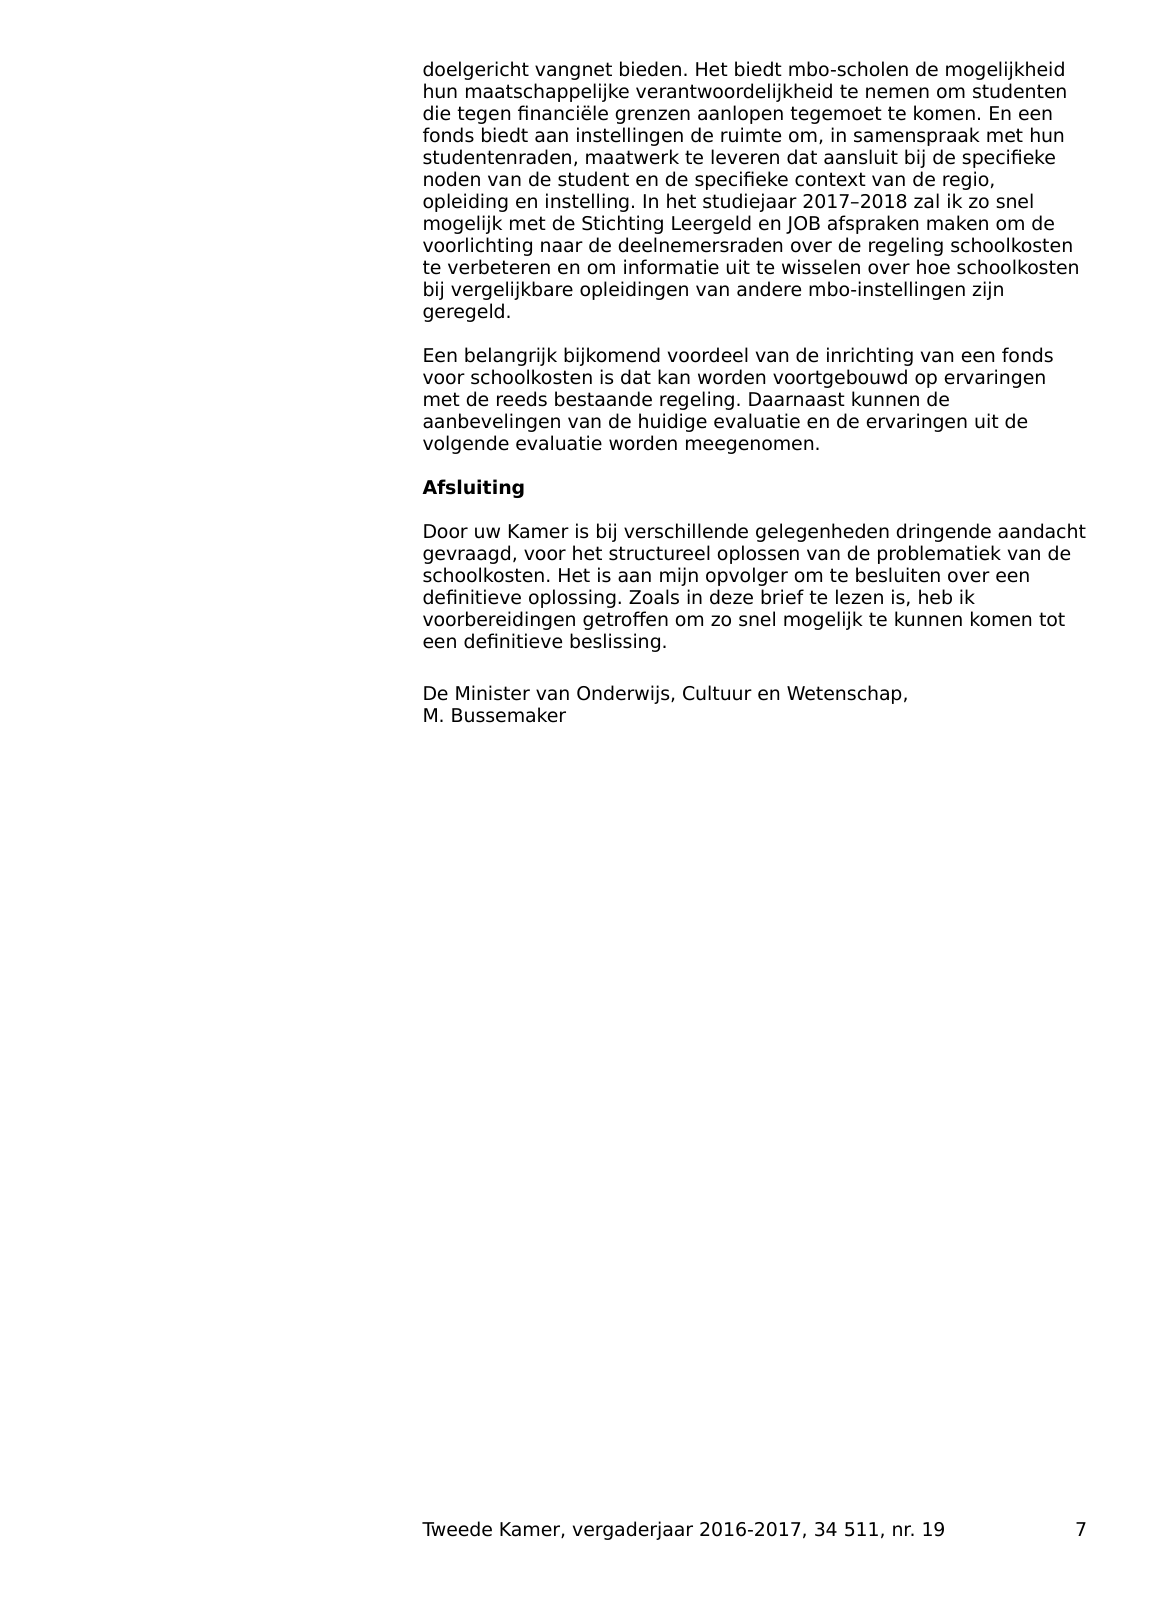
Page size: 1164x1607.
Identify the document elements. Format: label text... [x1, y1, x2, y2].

text De Minister van Onderwijs, Cultuur en Wetenschap, M. Bussemaker [422, 683, 1087, 727]
subtitle Afsluiting [422, 477, 1087, 499]
text doelgericht vangnet bieden. Het biedt mbo-scholen de mogelijkheid hun maatschappelijke verantwoordelijkheid te nemen om studenten die tegen financiële grenzen aanlopen tegemoet te komen. En een fonds biedt aan instellingen de ruimte om, in samenspraak met hun studentenraden, maatwerk te leveren dat aansluit bij de specifieke noden van de student en de specifieke context van de regio, opleiding en instelling. In het studiejaar 2017–2018 zal ik zo snel mogelijk met de Stichting Leergeld en JOB afspraken maken om de voorlichting naar de deelnemersraden over de regeling schoolkosten te verbeteren en om informatie uit te wisselen over hoe schoolkosten bij vergelijkbare opleidingen van andere mbo-instellingen zijn geregeld. [422, 59, 1087, 323]
text Door uw Kamer is bij verschillende gelegenheden dringende aandacht gevraagd, voor het structureel oplossen van de problematiek van de schoolkosten. Het is aan mijn opvolger om te besluiten over een definitieve oplossing. Zoals in deze brief te lezen is, heb ik voorbereidingen getroffen om zo snel mogelijk te kunnen komen tot een definitieve beslissing. [422, 521, 1087, 653]
text Een belangrijk bijkomend voordeel van de inrichting van een fonds voor schoolkosten is dat kan worden voortgebouwd op ervaringen met de reeds bestaande regeling. Daarnaast kunnen de aanbevelingen van de huidige evaluatie en de ervaringen uit de volgende evaluatie worden meegenomen. [422, 345, 1087, 455]
